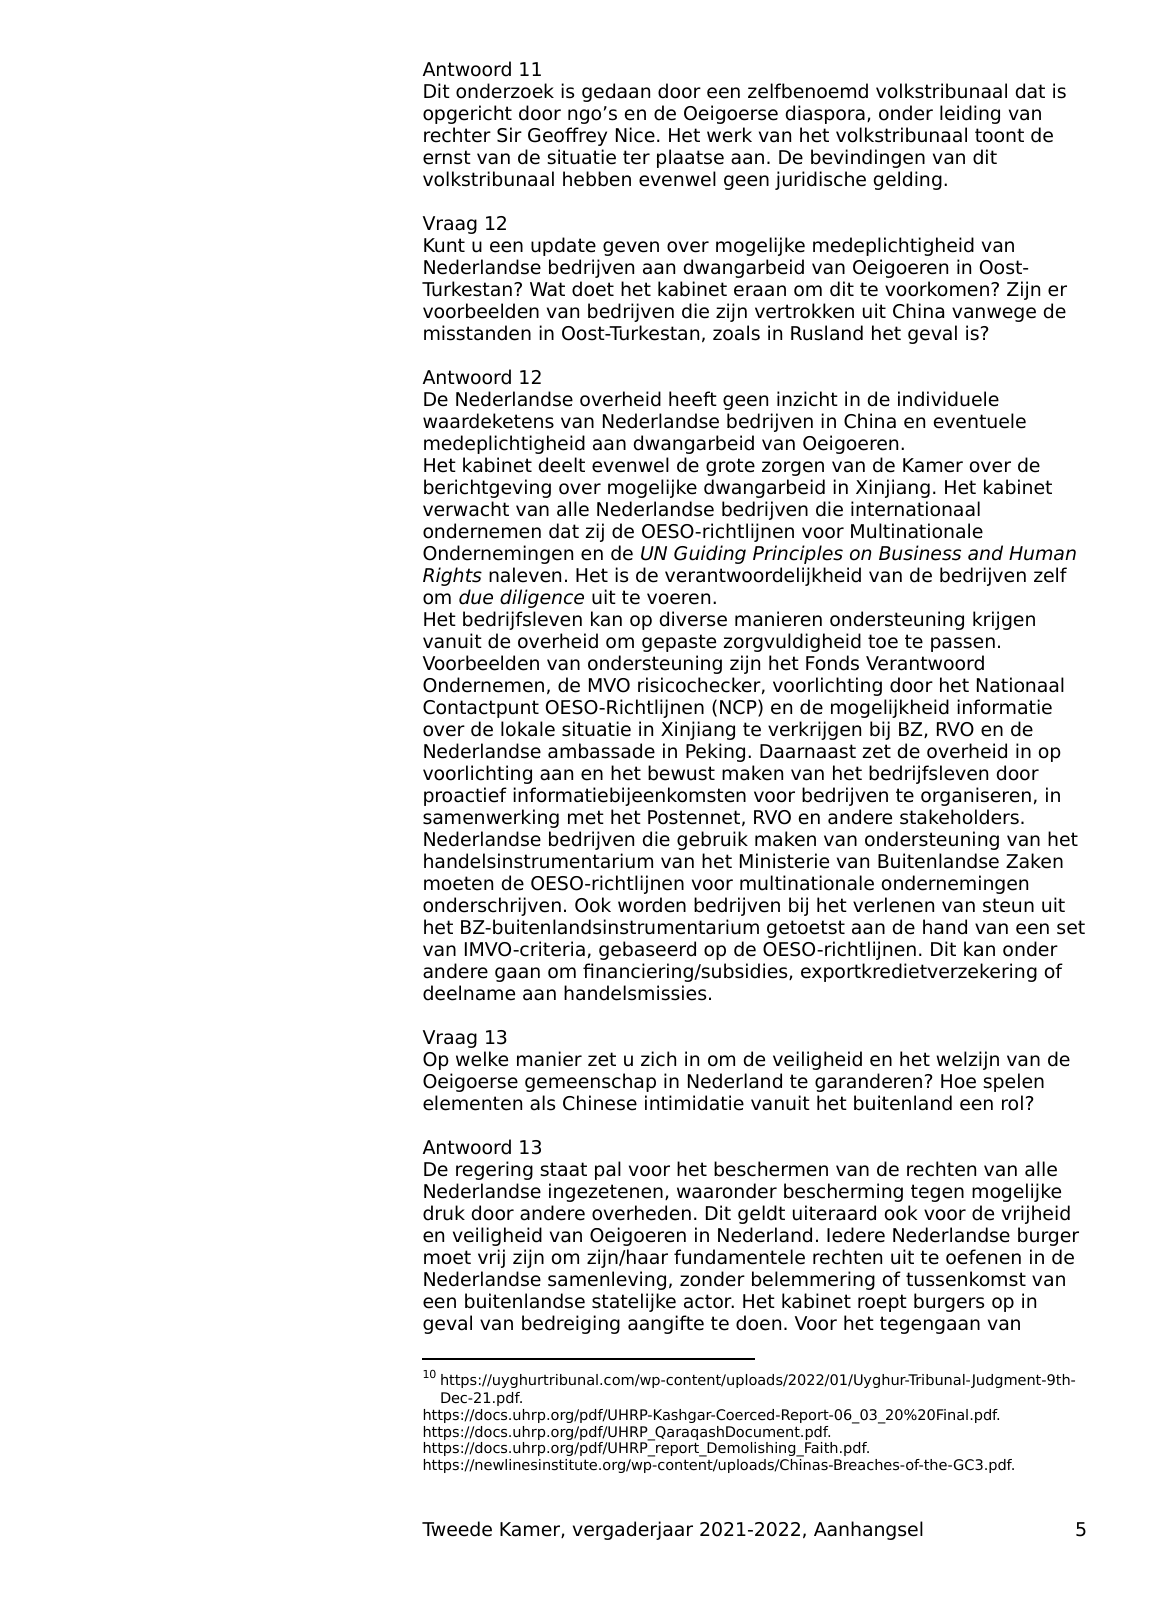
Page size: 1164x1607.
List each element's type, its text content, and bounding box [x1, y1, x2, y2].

text Kunt u een update geven over mogelijke medeplichtigheid van Nederlandse bedrijven aan dwangarbeid van Oeigoeren in Oost-Turkestan? Wat doet het kabinet eraan om dit te voorkomen? Zijn er voorbeelden van bedrijven die zijn vertrokken uit China vanwege de misstanden in Oost-Turkestan, zoals in Rusland het geval is? [422, 235, 1087, 345]
text Dit onderzoek is gedaan door een zelfbenoemd volkstribunaal dat is opgericht door ngo’s en de Oeigoerse diaspora, onder leiding van rechter Sir Geoffrey Nice. Het werk van het volkstribunaal toont de ernst van de situatie ter plaatse aan. De bevindingen van dit volkstribunaal hebben evenwel geen juridische gelding. [422, 81, 1087, 191]
text Nederlandse bedrijven die gebruik maken van ondersteuning van het handelsinstrumentarium van het Ministerie van Buitenlandse Zaken moeten de OESO-richtlijnen voor multinationale ondernemingen onderschrijven. Ook worden bedrijven bij het verlenen van steun uit het BZ-buitenlandsinstrumentarium getoetst aan de hand van een set van IMVO-criteria, gebaseerd op de OESO-richtlijnen. Dit kan onder andere gaan om financiering/subsidies, exportkredietverzekering of deelname aan handelsmissies. [422, 829, 1087, 1004]
text De regering staat pal voor het beschermen van de rechten van alle Nederlandse ingezetenen, waaronder bescherming tegen mogelijke druk door andere overheden. Dit geldt uiteraard ook voor de vrijheid en veiligheid van Oeigoeren in Nederland. Iedere Nederlandse burger moet vrij zijn om zijn/haar fundamentele rechten uit te oefenen in de Nederlandse samenleving, zonder belemmering of tussenkomst van een buitenlandse statelijke actor. Het kabinet roept burgers op in geval van bedreiging aangifte te doen. Voor het tegengaan van [422, 1159, 1087, 1335]
text Antwoord 11 [422, 59, 1087, 81]
text https://docs.uhrp.org/pdf/UHRP-Kashgar-Coerced-Report-06_03_20%20Final.pdf. [422, 1407, 1087, 1424]
text Vraag 13 [422, 1027, 1087, 1049]
text https://newlinesinstitute.org/wp-content/uploads/Chinas-Breaches-of-the-GC3.pdf. [422, 1457, 1087, 1474]
text Antwoord 13 [422, 1137, 1087, 1159]
text https://docs.uhrp.org/pdf/UHRP_report_Demolishing_Faith.pdf. [422, 1441, 1087, 1457]
text Antwoord 12 [422, 367, 1087, 389]
text https://uyghurtribunal.com/wp-content/uploads/2022/01/Uyghur-Tribunal-Judgment-9th-Dec-21.pdf. [422, 1368, 1087, 1407]
text Vraag 12 [422, 213, 1087, 235]
text De Nederlandse overheid heeft geen inzicht in de individuele waardeketens van Nederlandse bedrijven in China en eventuele medeplichtigheid aan dwangarbeid van Oeigoeren. [422, 389, 1087, 455]
text Op welke manier zet u zich in om de veiligheid en het welzijn van de Oeigoerse gemeenschap in Nederland te garanderen? Hoe spelen elementen als Chinese intimidatie vanuit het buitenland een rol? [422, 1049, 1087, 1115]
text Het bedrijfsleven kan op diverse manieren ondersteuning krijgen vanuit de overheid om gepaste zorgvuldigheid toe te passen. Voorbeelden van ondersteuning zijn het Fonds Verantwoord Ondernemen, de MVO risicochecker, voorlichting door het Nationaal Contactpunt OESO-Richtlijnen (NCP) en de mogelijkheid informatie over de lokale situatie in Xinjiang te verkrijgen bij BZ, RVO en de Nederlandse ambassade in Peking. Daarnaast zet de overheid in op voorlichting aan en het bewust maken van het bedrijfsleven door proactief informatiebijeenkomsten voor bedrijven te organiseren, in samenwerking met het Postennet, RVO en andere stakeholders. [422, 609, 1087, 829]
text Het kabinet deelt evenwel de grote zorgen van de Kamer over de berichtgeving over mogelijke dwangarbeid in Xinjiang. Het kabinet verwacht van alle Nederlandse bedrijven die internationaal ondernemen dat zij de OESO-richtlijnen voor Multinationale Ondernemingen en de UN Guiding Principles on Business and Human Rights naleven. Het is de verantwoordelijkheid van de bedrijven zelf om due diligence uit te voeren. [422, 455, 1087, 609]
text https://docs.uhrp.org/pdf/UHRP_QaraqashDocument.pdf. [422, 1424, 1087, 1441]
